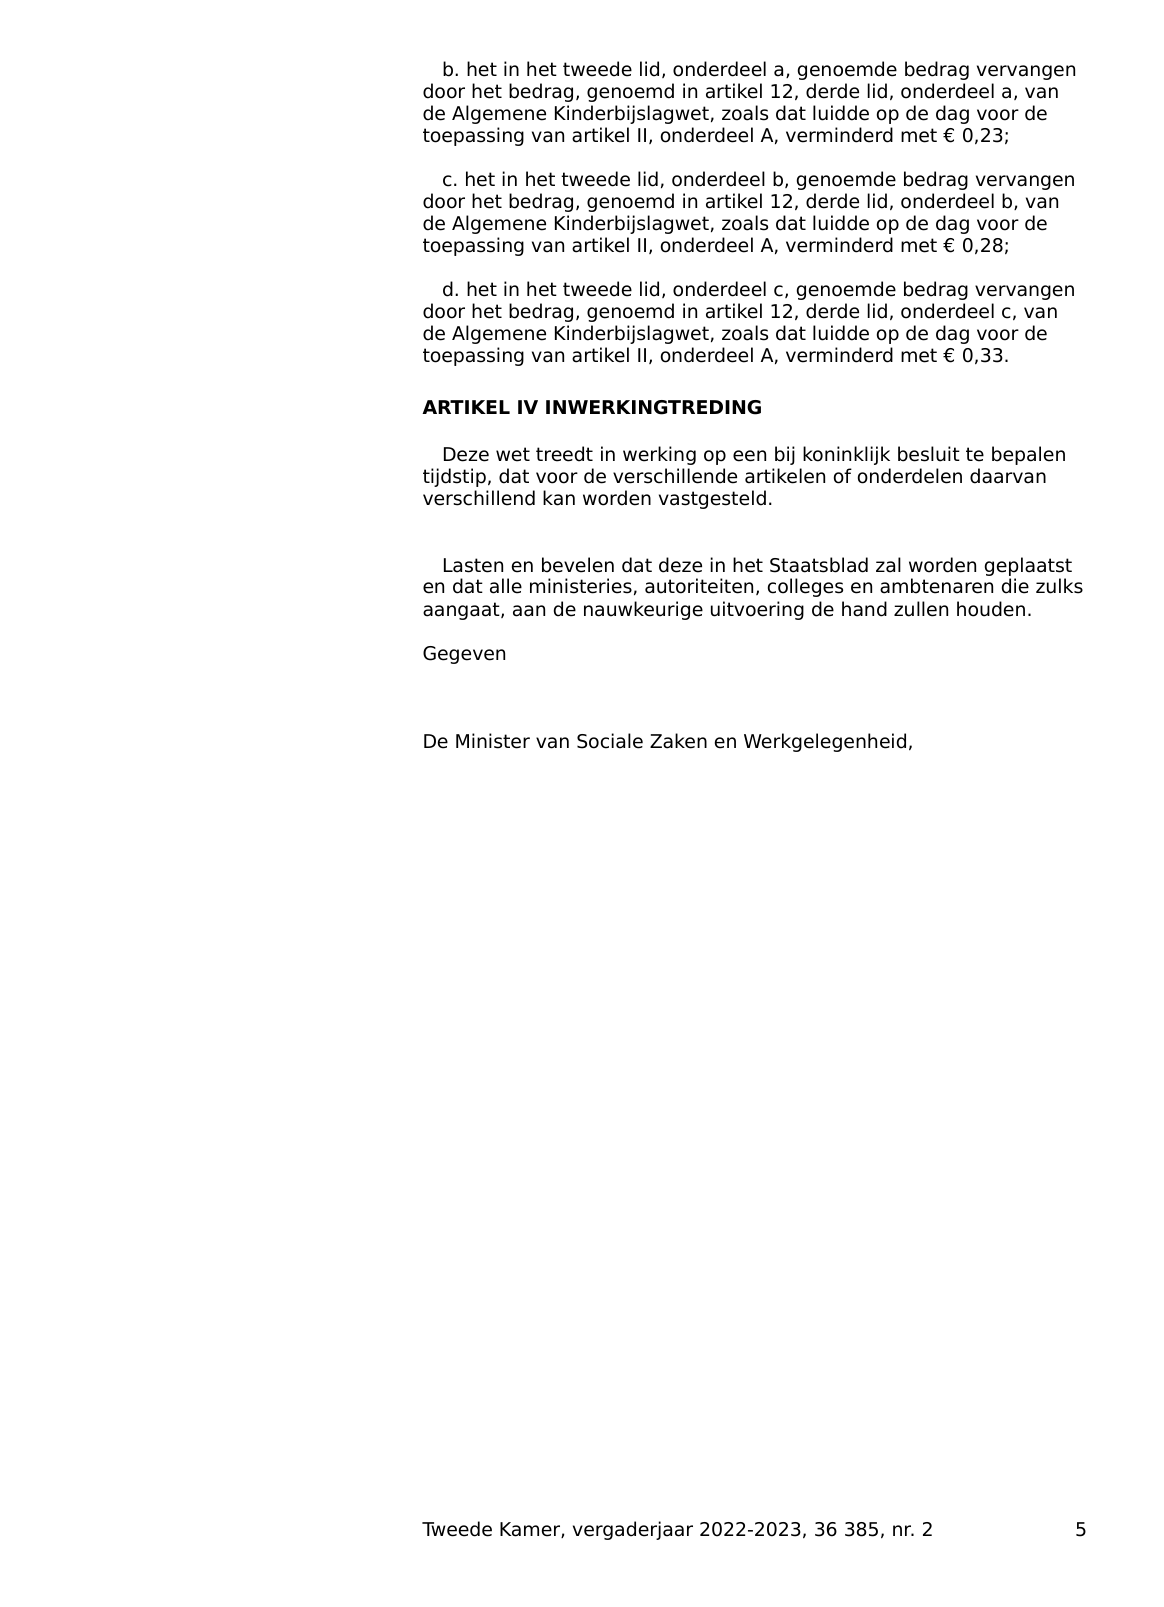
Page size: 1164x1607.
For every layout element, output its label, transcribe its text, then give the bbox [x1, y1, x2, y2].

text Lasten en bevelen dat deze in het Staatsblad zal worden geplaatst en dat alle ministeries, autoriteiten, colleges en ambtenaren die zulks aangaat, aan de nauwkeurige uitvoering de hand zullen houden. [422, 554, 1087, 620]
text De Minister van Sociale Zaken en Werkgelegenheid, [422, 731, 1087, 753]
subtitle ARTIKEL IV INWERKINGTREDING [422, 397, 1087, 419]
text Deze wet treedt in werking op een bij koninklijk besluit te bepalen tijdstip, dat voor de verschillende artikelen of onderdelen daarvan verschillend kan worden vastgesteld. [422, 444, 1087, 510]
text b. het in het tweede lid, onderdeel a, genoemde bedrag vervangen door het bedrag, genoemd in artikel 12, derde lid, onderdeel a, van de Algemene Kinderbijslagwet, zoals dat luidde op de dag voor de toepassing van artikel II, onderdeel A, verminderd met € 0,23; [422, 59, 1087, 147]
text d. het in het tweede lid, onderdeel c, genoemde bedrag vervangen door het bedrag, genoemd in artikel 12, derde lid, onderdeel c, van de Algemene Kinderbijslagwet, zoals dat luidde op de dag voor de toepassing van artikel II, onderdeel A, verminderd met € 0,33. [422, 279, 1087, 367]
text Gegeven [422, 643, 1087, 664]
text c. het in het tweede lid, onderdeel b, genoemde bedrag vervangen door het bedrag, genoemd in artikel 12, derde lid, onderdeel b, van de Algemene Kinderbijslagwet, zoals dat luidde op de dag voor de toepassing van artikel II, onderdeel A, verminderd met € 0,28; [422, 169, 1087, 257]
